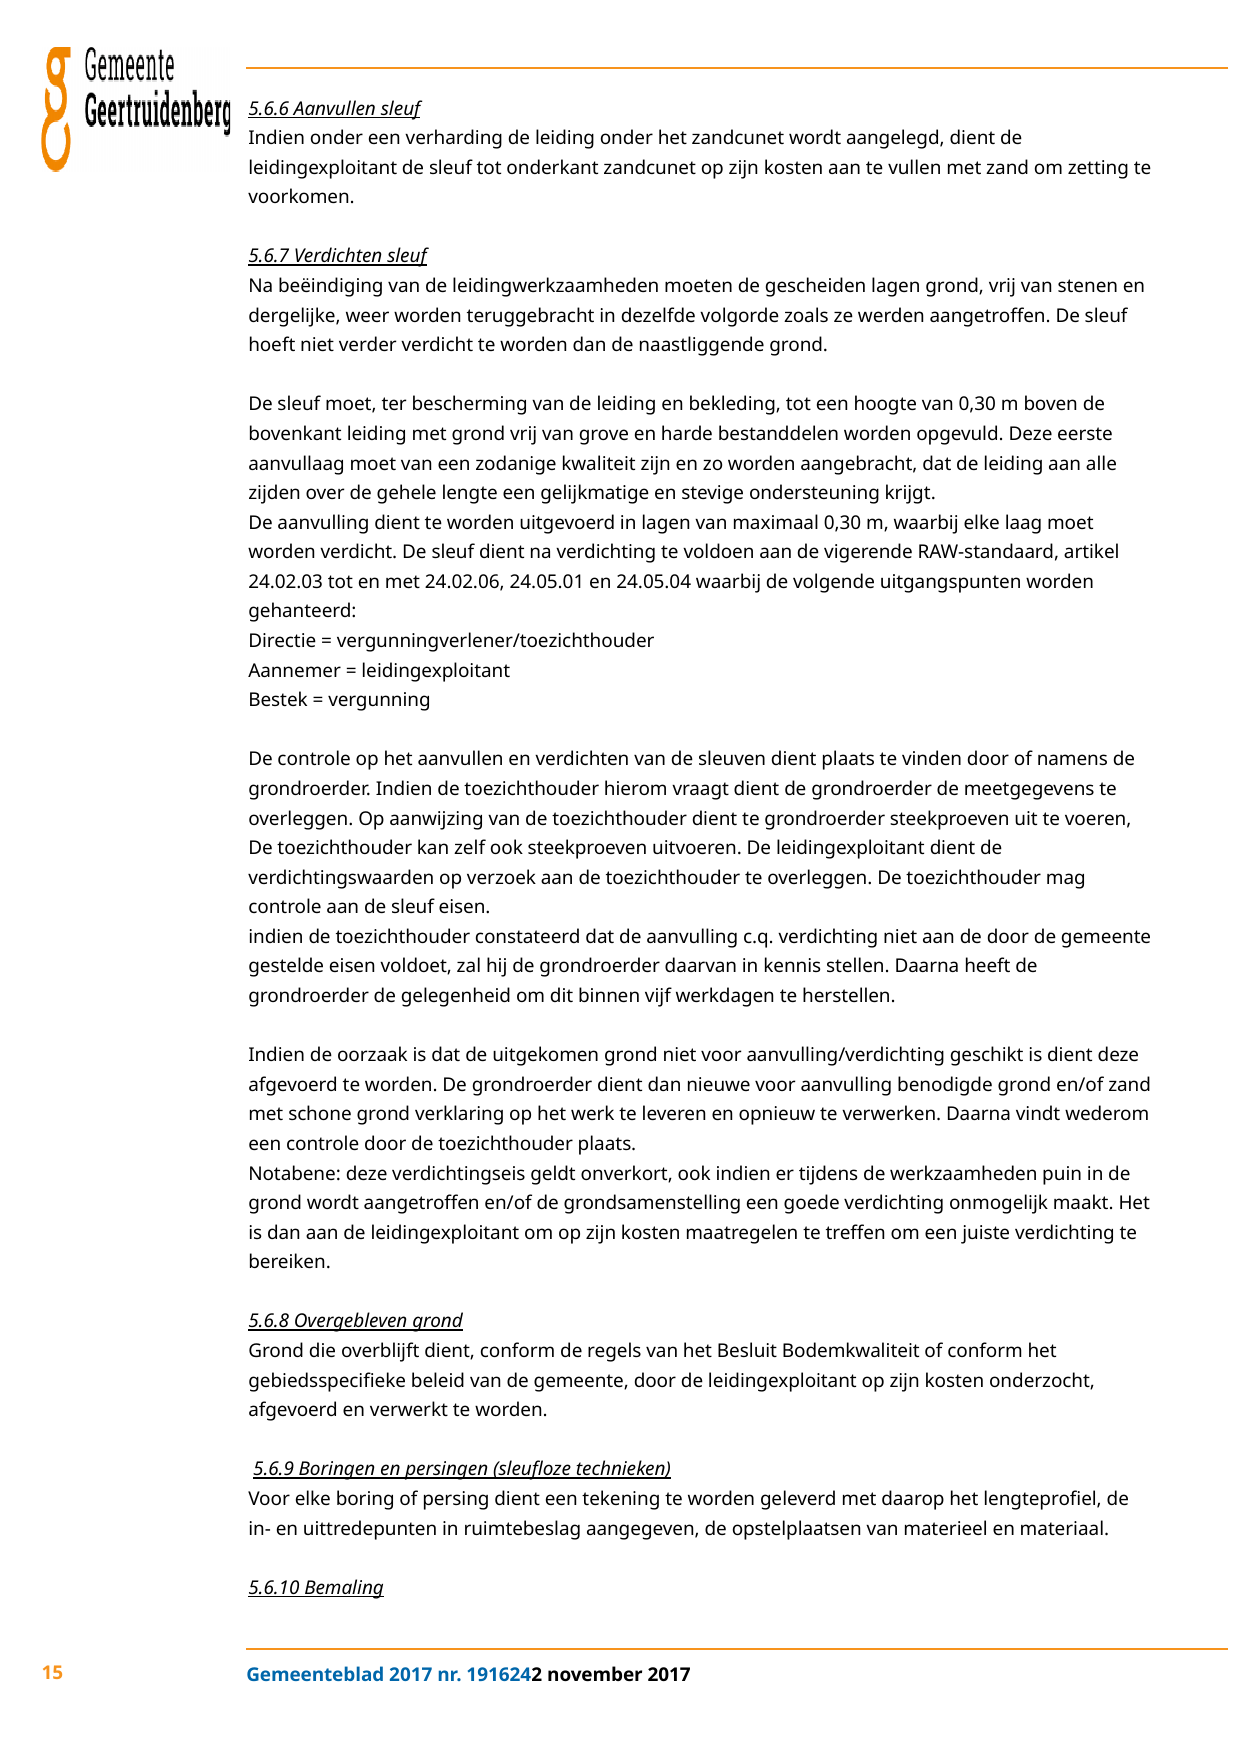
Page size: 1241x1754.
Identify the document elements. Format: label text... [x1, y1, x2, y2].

text 5.6.7 Verdichten sleuf [248, 243, 1152, 268]
text De controle op het aanvullen en verdichten van de sleuven dient plaats te vinden door of namens de grondroerder. Indien de toezichthouder hierom vraagt dient de grondroerder de meetgegevens te overleggen. Op aanwijzing van de toezichthouder dient te grondroerder steekproeven uit te voeren, De toezichthouder kan zelf ook steekproeven uitvoeren. De leidingexploitant dient de verdichtingswaarden op verzoek aan de toezichthouder te overleggen. De toezichthouder mag controle aan de sleuf eisen. [248, 746, 1152, 919]
text 5.6.9 Boringen en persingen (sleufloze technieken) [248, 1456, 1152, 1481]
picture [41, 47, 231, 172]
text Indien onder een verharding de leiding onder het zandcunet wordt aangelegd, dient de leidingexploitant de sleuf tot onderkant zandcunet op zijn kosten aan te vullen met zand om zetting te voorkomen. [248, 124, 1152, 209]
text Aannemer = leidingexploitant [248, 657, 1152, 683]
text Indien de oorzaak is dat de uitgekomen grond niet voor aanvulling/verdichting geschikt is dient deze afgevoerd te worden. De grondroerder dient dan nieuwe voor aanvulling benodigde grond en/of zand met schone grond verklaring op het werk te leveren en opnieuw te verwerken. Daarna vindt wederom een controle door de toezichthouder plaats. [248, 1041, 1152, 1156]
text indien de toezichthouder constateerd dat de aanvulling c.q. verdichting niet aan de door de gemeente gestelde eisen voldoet, zal hij de grondroerder daarvan in kennis stellen. Daarna heeft de grondroerder de gelegenheid om dit binnen vijf werkdagen te herstellen. [248, 923, 1152, 1008]
text Grond die overblijft dient, conform de regels van het Besluit Bodemkwaliteit of conform het gebiedsspecifieke beleid van de gemeente, door de leidingexploitant op zijn kosten onderzocht, afgevoerd en verwerkt te worden. [248, 1337, 1152, 1422]
text 5.6.6 Aanvullen sleuf [248, 95, 1152, 121]
text Directie = vergunningverlener/toezichthouder [248, 627, 1152, 653]
text De aanvulling dient te worden uitgevoerd in lagen van maximaal 0,30 m, waarbij elke laag moet worden verdicht. De sleuf dient na verdichting te voldoen aan de vigerende RAW-standaard, artikel 24.02.03 tot en met 24.02.06, 24.05.01 en 24.05.04 waarbij de volgende uitgangspunten worden gehanteerd: [248, 509, 1152, 623]
text Voor elke boring of persing dient een tekening te worden geleverd met daarop het lengteprofiel, de in- en uittredepunten in ruimtebeslag aangegeven, de opstelplaatsen van materieel en materiaal. [248, 1485, 1152, 1541]
text 5.6.10 Bemaling [248, 1574, 1152, 1600]
text Notabene: deze verdichtingseis geldt onverkort, ook indien er tijdens de werkzaamheden puin in de grond wordt aangetroffen en/of de grondsamenstelling een goede verdichting onmogelijk maakt. Het is dan aan de leidingexploitant om op zijn kosten maatregelen te treffen om een juiste verdichting te bereiken. [248, 1160, 1152, 1274]
text De sleuf moet, ter bescherming van de leiding en bekleding, tot een hoogte van 0,30 m boven de bovenkant leiding met grond vrij van grove en harde bestanddelen worden opgevuld. Deze eerste aanvullaag moet van een zodanige kwaliteit zijn en zo worden aangebracht, dat de leiding aan alle zijden over de gehele lengte een gelijkmatige en stevige ondersteuning krijgt. [248, 391, 1152, 505]
text Bestek = vergunning [248, 686, 1152, 712]
text Na beëindiging van de leidingwerkzaamheden moeten de gescheiden lagen grond, vrij van stenen en dergelijke, weer worden teruggebracht in dezelfde volgorde zoals ze werden aangetroffen. De sleuf hoeft niet verder verdicht te worden dan de naastliggende grond. [248, 272, 1152, 357]
text 5.6.8 Overgebleven grond [248, 1308, 1152, 1333]
